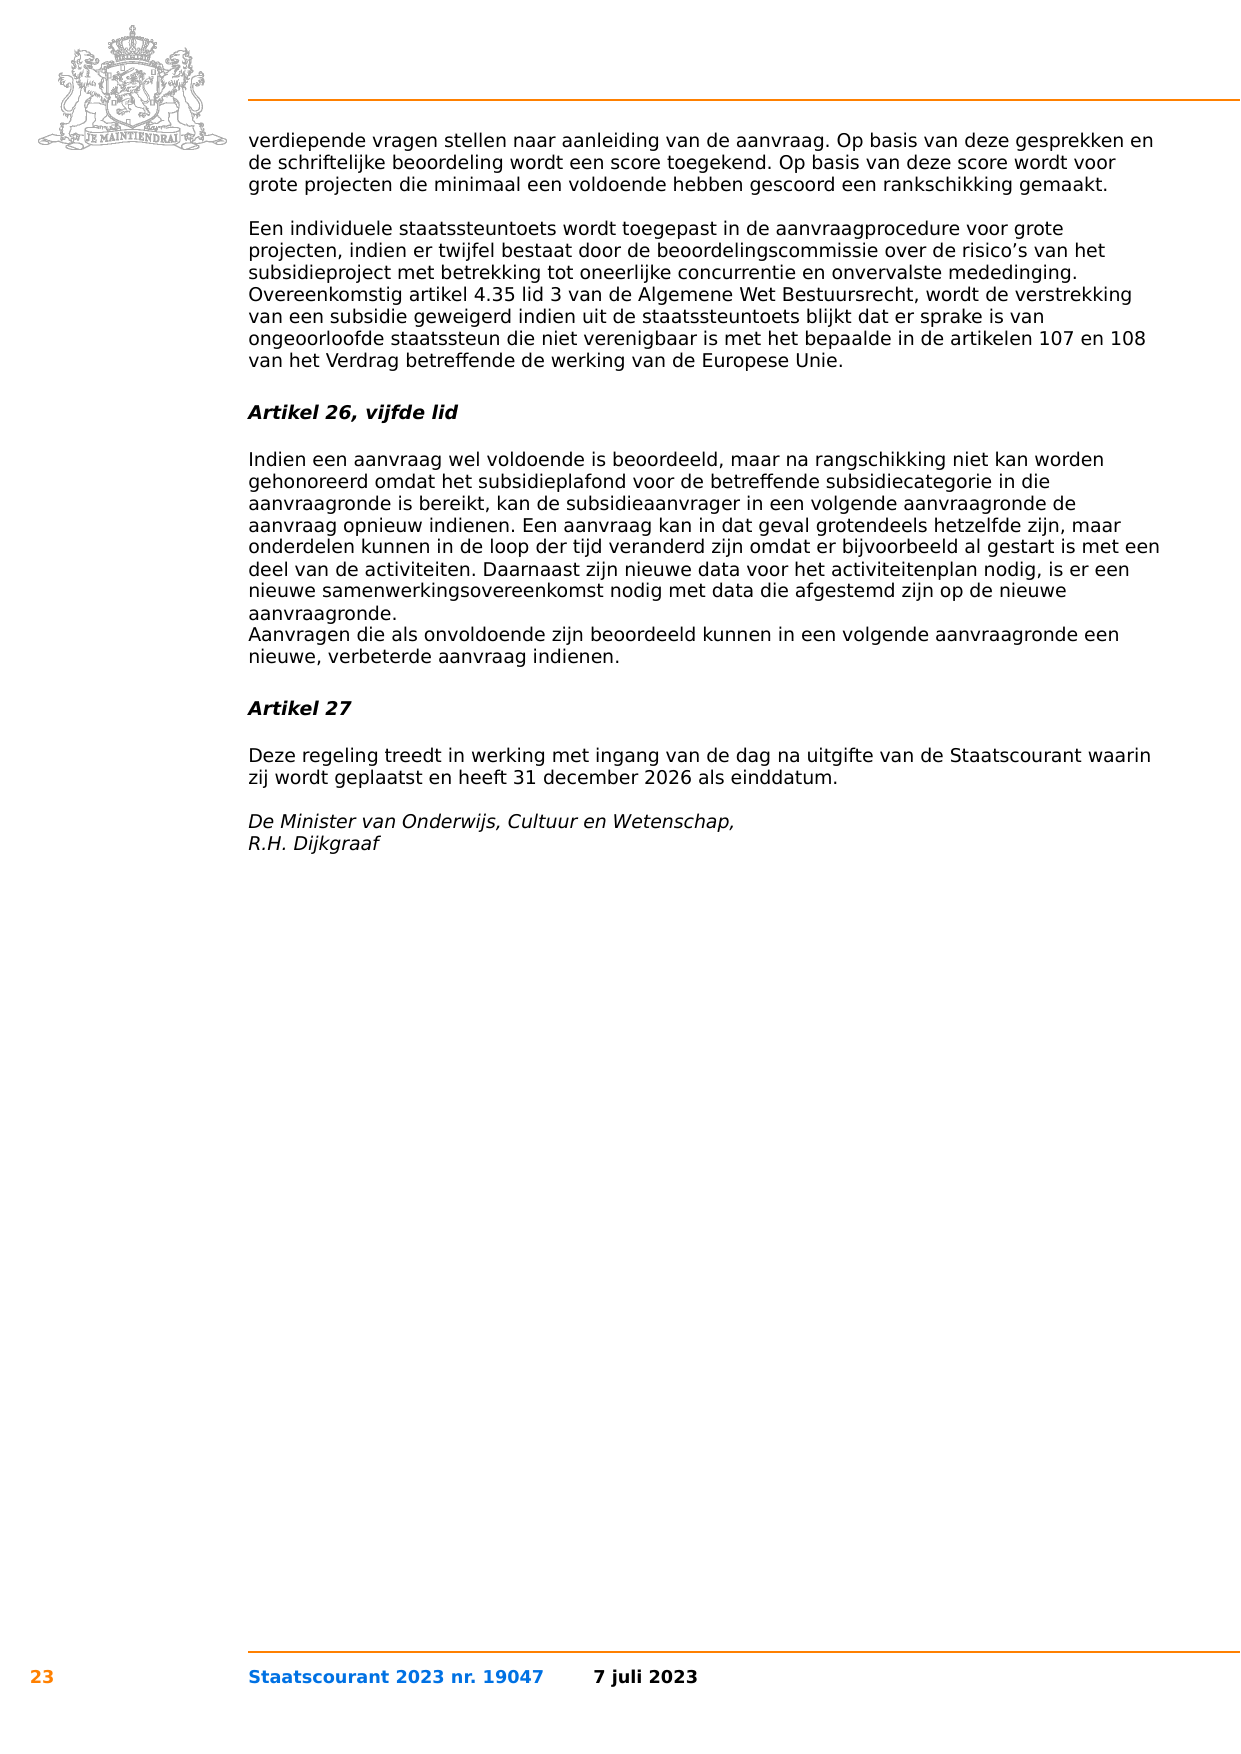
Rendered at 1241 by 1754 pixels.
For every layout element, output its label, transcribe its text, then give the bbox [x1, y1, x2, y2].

subtitle Artikel 26, vijfde lid [248, 402, 1163, 423]
text De Minister van Onderwijs, Cultuur en Wetenschap, R.H. Dijkgraaf [248, 811, 1163, 855]
subtitle Artikel 27 [248, 698, 1163, 720]
text Deze regeling treedt in werking met ingang van de dag na uitgifte van de Staatscourant waarin zij wordt geplaatst en heeft 31 december 2026 als einddatum. [248, 745, 1163, 789]
text verdiepende vragen stellen naar aanleiding van de aanvraag. Op basis van deze gesprekken en de schriftelijke beoordeling wordt een score toegekend. Op basis van deze score wordt voor grote projecten die minimaal een voldoende hebben gescoord een rankschikking gemaakt. [248, 130, 1163, 196]
text Aanvragen die als onvoldoende zijn beoordeeld kunnen in een volgende aanvraagronde een nieuwe, verbeterde aanvraag indienen. [248, 624, 1163, 668]
picture [38, 25, 227, 150]
text Een individuele staatssteuntoets wordt toegepast in de aanvraagprocedure voor grote projecten, indien er twijfel bestaat door de beoordelingscommissie over de risico’s van het subsidieproject met betrekking tot oneerlijke concurrentie en onvervalste mededinging. Overeenkomstig artikel 4.35 lid 3 van de Algemene Wet Bestuursrecht, wordt de verstrekking van een subsidie geweigerd indien uit de staatssteuntoets blijkt dat er sprake is van ongeoorloofde staatssteun die niet verenigbaar is met het bepaalde in de artikelen 107 en 108 van het Verdrag betreffende de werking van de Europese Unie. [248, 218, 1163, 372]
text Indien een aanvraag wel voldoende is beoordeeld, maar na rangschikking niet kan worden gehonoreerd omdat het subsidieplafond voor de betreffende subsidiecategorie in die aanvraagronde is bereikt, kan de subsidieaanvrager in een volgende aanvraagronde de aanvraag opnieuw indienen. Een aanvraag kan in dat geval grotendeels hetzelfde zijn, maar onderdelen kunnen in de loop der tijd veranderd zijn omdat er bijvoorbeeld al gestart is met een deel van de activiteiten. Daarnaast zijn nieuwe data voor het activiteitenplan nodig, is er een nieuwe samenwerkingsovereenkomst nodig met data die afgestemd zijn op de nieuwe aanvraagronde. [248, 448, 1163, 624]
